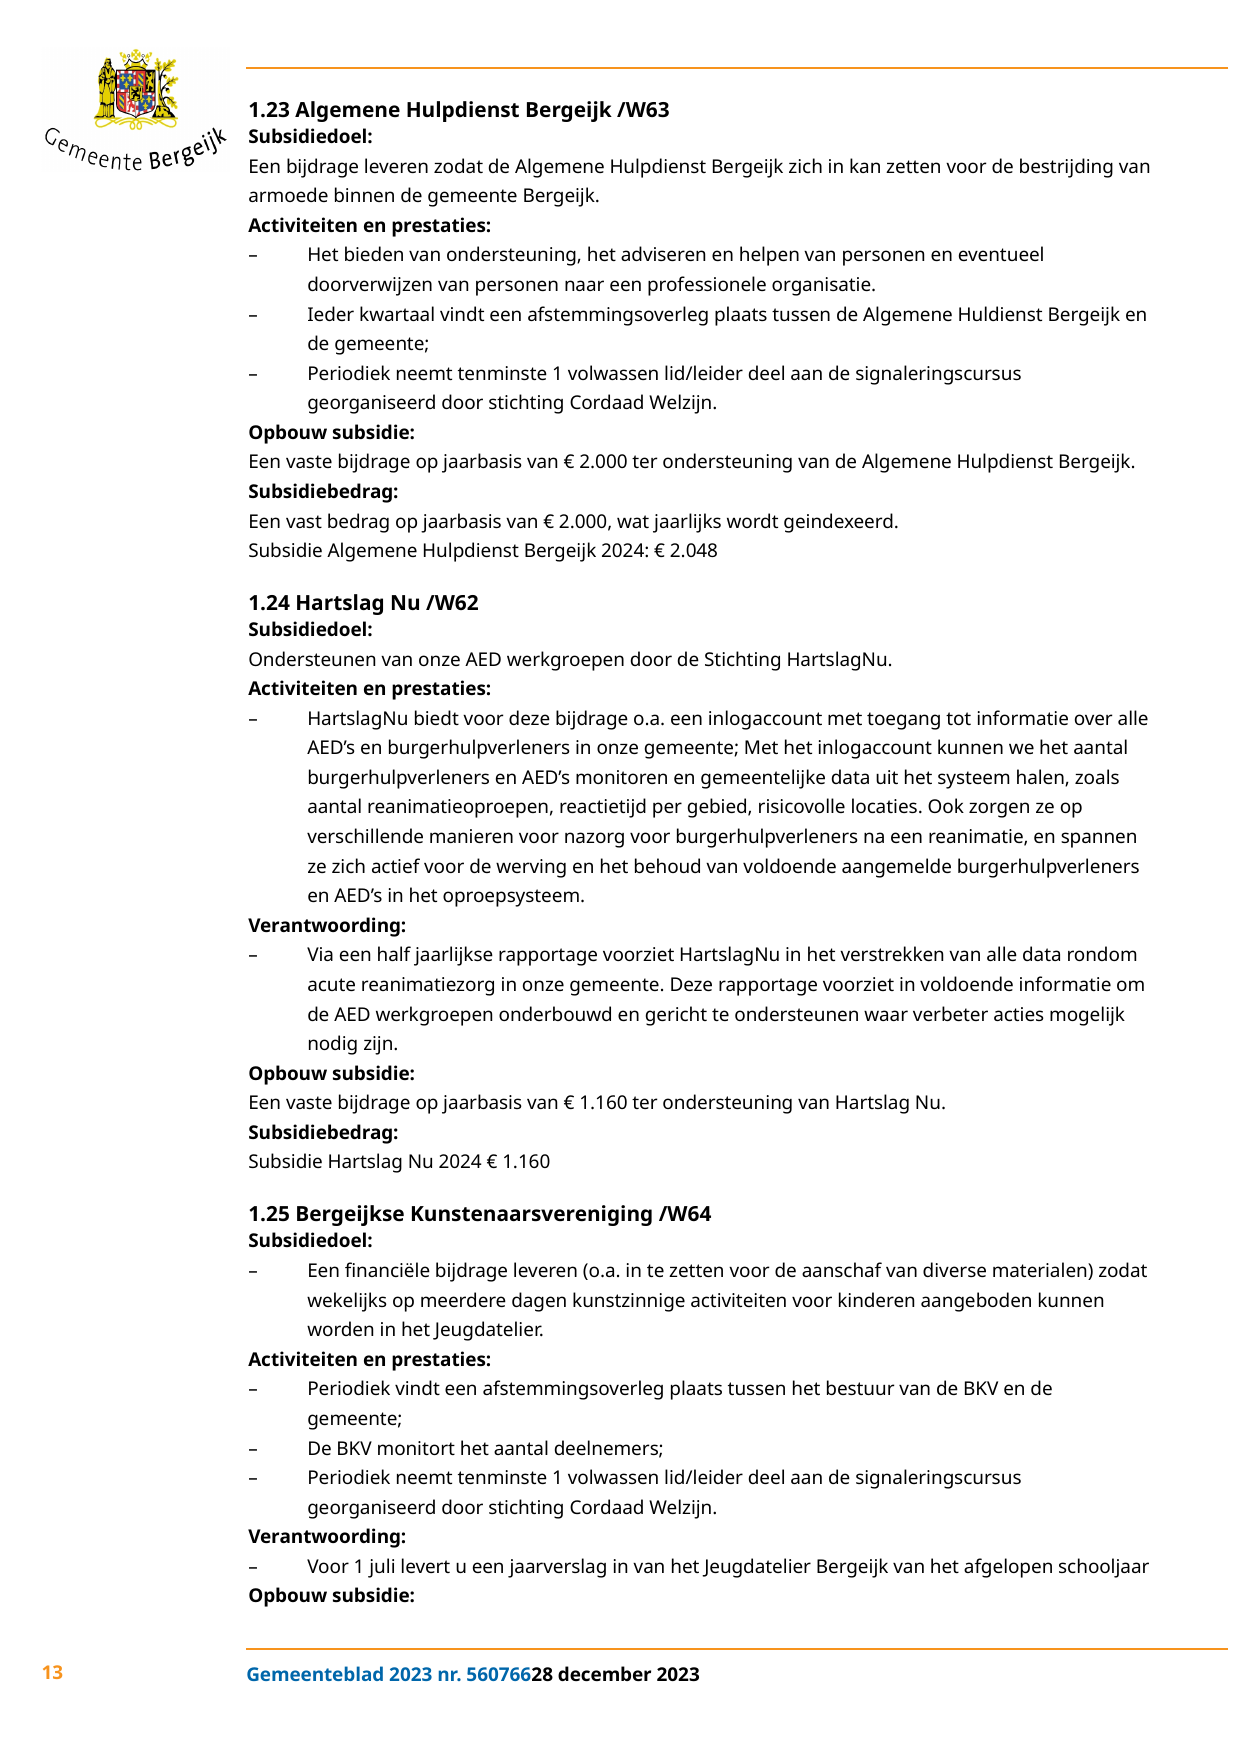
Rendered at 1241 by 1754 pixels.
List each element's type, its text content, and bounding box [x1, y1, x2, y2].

list HartslagNu biedt voor deze bijdrage o.a. een inlogaccount met toegang tot informatie over alle AED’s en burgerhulpverleners in onze gemeente; Met het inlogaccount kunnen we het aantal burgerhulpverleners en AED’s monitoren en gemeentelijke data uit het systeem halen, zoals aantal reanimatieoproepen, reactietijd per gebied, risicovolle locaties. Ook zorgen ze op verschillende manieren voor nazorg voor burgerhulpverleners na een reanimatie, en spannen ze zich actief voor de werving en het behoud van voldoende aangemelde burgerhulpverleners en AED’s in het oproepsysteem. [248, 705, 1152, 908]
text Activiteiten en prestaties: [248, 212, 1152, 238]
text Opbouw subsidie: [248, 1060, 1152, 1086]
list Periodiek vindt een afstemmingsoverleg plaats tussen het bestuur van de BKV en de gemeente; [248, 1376, 1152, 1431]
text Ondersteunen van onze AED werkgroepen door de Stichting HartslagNu. [248, 646, 1152, 672]
list Het bieden van ondersteuning, het adviseren en helpen van personen en eventueel doorverwijzen van personen naar een professionele organisatie. [248, 242, 1152, 297]
text Een vaste bijdrage op jaarbasis van € 1.160 ter ondersteuning van Hartslag Nu. [248, 1089, 1152, 1115]
picture [41, 47, 231, 172]
text 1.25 Bergeijkse Kunstenaarsvereniging /W64 [248, 1199, 1152, 1228]
text Verantwoording: [248, 1523, 1152, 1549]
text Subsidiedoel: [248, 1228, 1152, 1253]
text Verantwoording: [248, 912, 1152, 938]
text Opbouw subsidie: [248, 419, 1152, 445]
list Periodiek neemt tenminste 1 volwassen lid/leider deel aan de signaleringscursus georganiseerd door stichting Cordaad Welzijn. [248, 360, 1152, 415]
list Een financiële bijdrage leveren (o.a. in te zetten voor de aanschaf van diverse materialen) zodat wekelijks op meerdere dagen kunstzinnige activiteiten voor kinderen aangeboden kunnen worden in het Jeugdatelier. [248, 1257, 1152, 1342]
list Periodiek neemt tenminste 1 volwassen lid/leider deel aan de signaleringscursus georganiseerd door stichting Cordaad Welzijn. [248, 1464, 1152, 1519]
text Een vaste bijdrage op jaarbasis van € 2.000 ter ondersteuning van de Algemene Hulpdienst Bergeijk. [248, 449, 1152, 474]
text Activiteiten en prestaties: [248, 1346, 1152, 1372]
text Een bijdrage leveren zodat de Algemene Hulpdienst Bergeijk zich in kan zetten voor de bestrijding van armoede binnen de gemeente Bergeijk. [248, 153, 1152, 208]
text Opbouw subsidie: [248, 1583, 1152, 1608]
text Subsidiebedrag: [248, 478, 1152, 504]
list Voor 1 juli levert u een jaarverslag in van het Jeugdatelier Bergeijk van het afgelopen schooljaar [248, 1553, 1152, 1579]
text 1.23 Algemene Hulpdienst Bergeijk /W63 [248, 95, 1152, 123]
text Subsidiedoel: [248, 123, 1152, 149]
text Een vast bedrag op jaarbasis van € 2.000, wat jaarlijks wordt geindexeerd. [248, 508, 1152, 533]
list Ieder kwartaal vindt een afstemmingsoverleg plaats tussen de Algemene Huldienst Bergeijk en de gemeente; [248, 301, 1152, 356]
text Activiteiten en prestaties: [248, 675, 1152, 701]
text 1.24 Hartslag Nu /W62 [248, 588, 1152, 616]
list Via een half jaarlijkse rapportage voorziet HartslagNu in het verstrekken van alle data rondom acute reanimatiezorg in onze gemeente. Deze rapportage voorziet in voldoende informatie om de AED werkgroepen onderbouwd en gericht te ondersteunen waar verbeter acties mogelijk nodig zijn. [248, 942, 1152, 1056]
text Subsidie Hartslag Nu 2024 € 1.160 [248, 1149, 1152, 1174]
text Subsidie Algemene Hulpdienst Bergeijk 2024: € 2.048 [248, 537, 1152, 563]
text Subsidiebedrag: [248, 1119, 1152, 1145]
text Subsidiedoel: [248, 616, 1152, 642]
list De BKV monitort het aantal deelnemers; [248, 1435, 1152, 1460]
